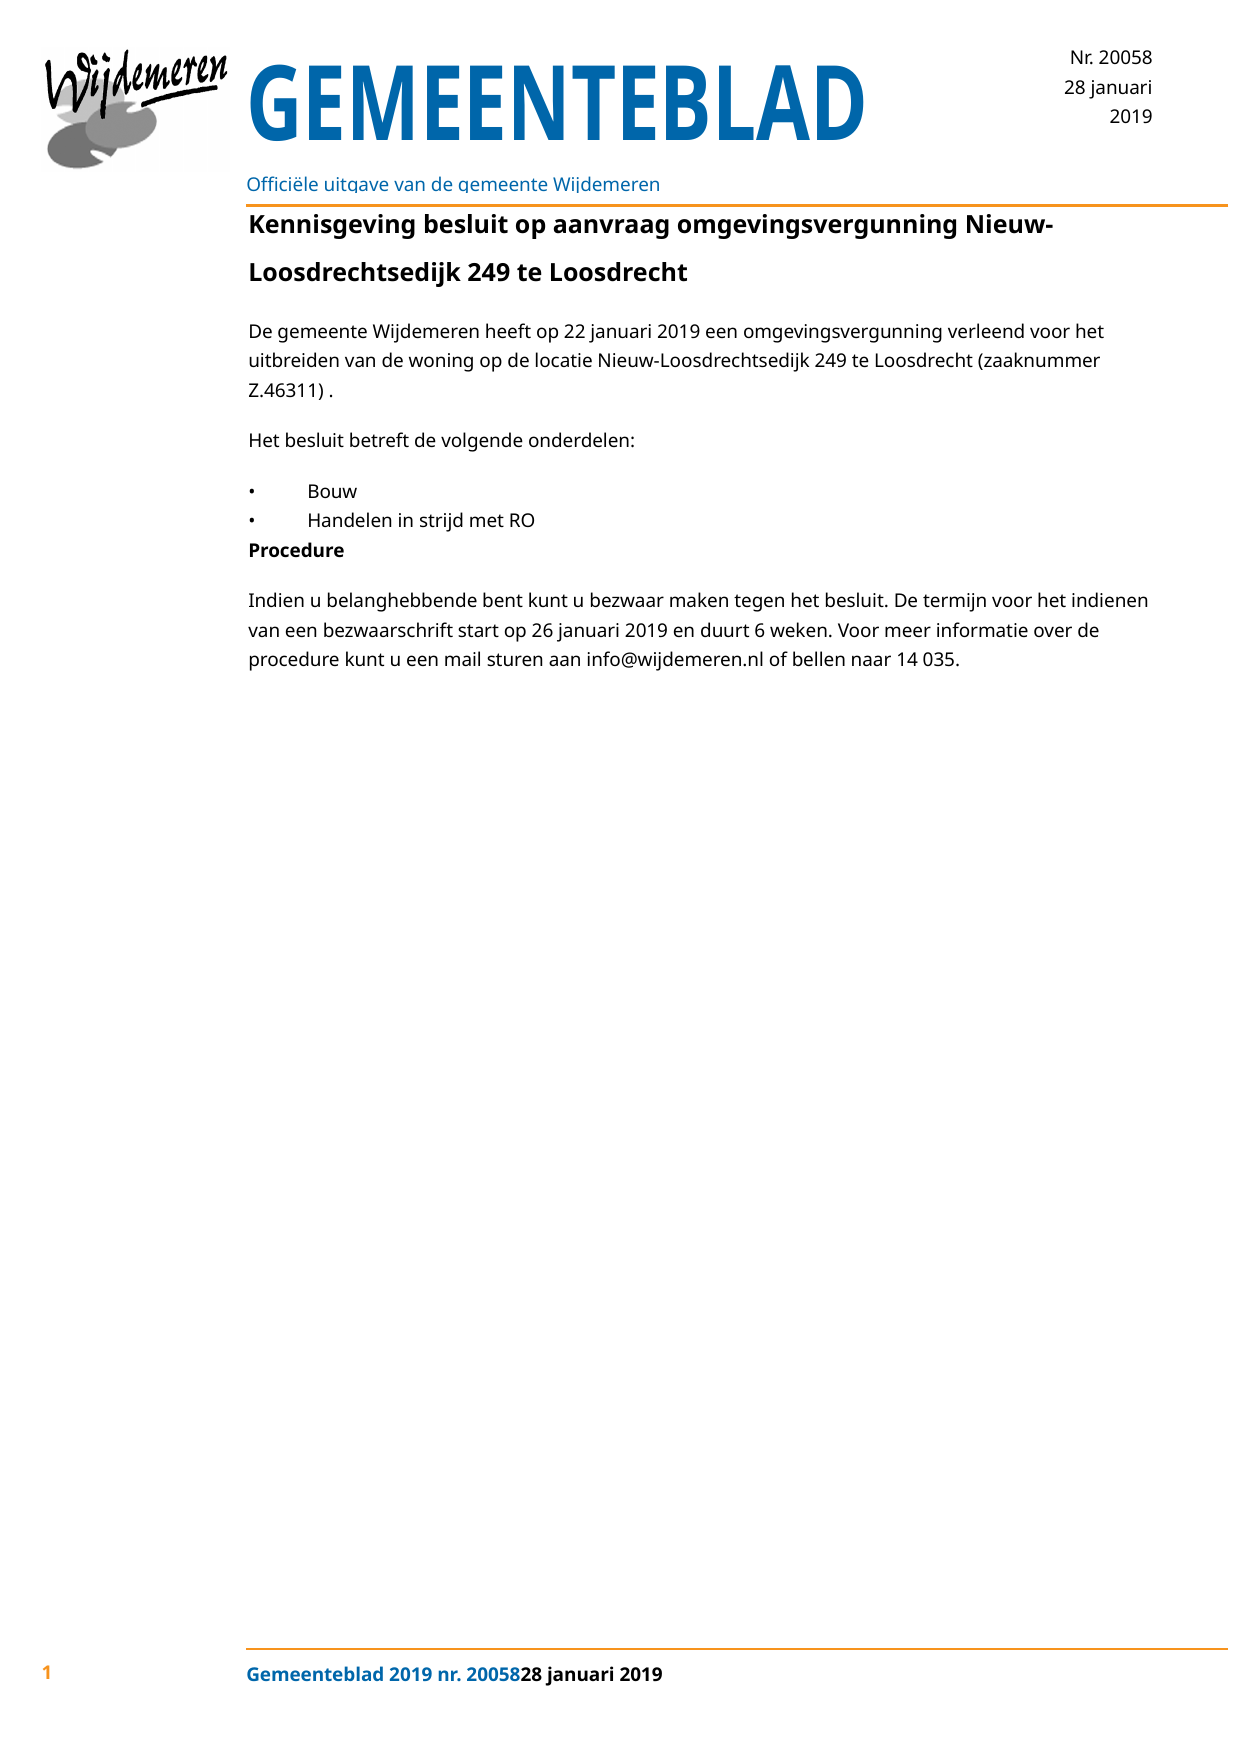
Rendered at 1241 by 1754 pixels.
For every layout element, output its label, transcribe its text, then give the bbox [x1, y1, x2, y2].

text Het besluit betreft de volgende onderdelen: [248, 427, 1152, 453]
list Handelen in strijd met RO [248, 507, 1152, 533]
picture [41, 47, 231, 172]
text Indien u belanghebbende bent kunt u bezwaar maken tegen het besluit. De termijn voor het indienen van een bezwaarschrift start op 26 januari 2019 en duurt 6 weken. Voor meer informatie over de procedure kunt u een mail sturen aan info@wijdemeren.nl of bellen naar 14 035. [248, 587, 1152, 672]
text Procedure [248, 537, 1152, 563]
text De gemeente Wijdemeren heeft op 22 januari 2019 een omgevingsvergunning verleend voor het uitbreiden van de woning op de locatie Nieuw-Loosdrechtsedijk 249 te Loosdrecht (zaaknummer Z.46311) . [248, 318, 1152, 403]
list Bouw [248, 478, 1152, 504]
text Kennisgeving besluit op aanvraag omgevingsvergunning Nieuw-Loosdrechtsedijk 249 te Loosdrecht [248, 207, 1152, 288]
